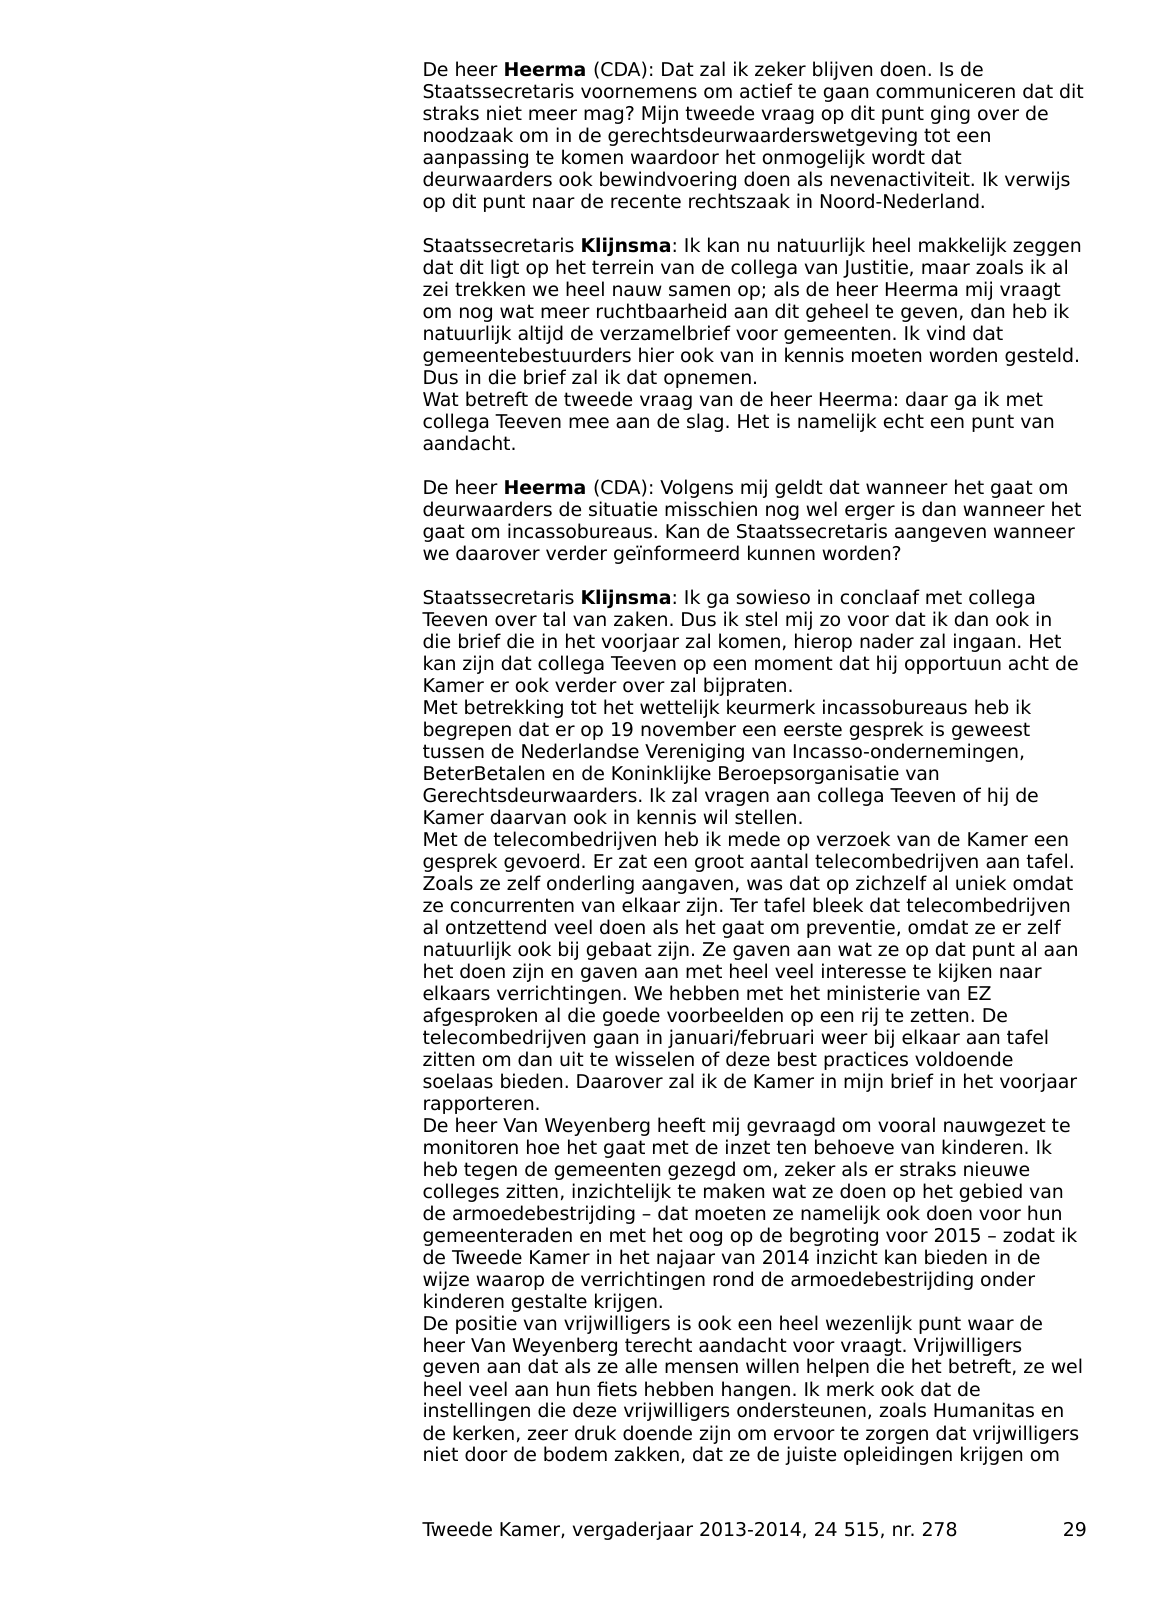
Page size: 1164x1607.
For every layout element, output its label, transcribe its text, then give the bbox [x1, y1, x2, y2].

text De heer Heerma (CDA): Dat zal ik zeker blijven doen. Is de Staatssecretaris voornemens om actief te gaan communiceren dat dit straks niet meer mag? Mijn tweede vraag op dit punt ging over de noodzaak om in de gerechtsdeurwaarderswetgeving tot een aanpassing te komen waardoor het onmogelijk wordt dat deurwaarders ook bewindvoering doen als nevenactiviteit. Ik verwijs op dit punt naar de recente rechtszaak in Noord-Nederland. [422, 59, 1087, 213]
text Met de telecombedrijven heb ik mede op verzoek van de Kamer een gesprek gevoerd. Er zat een groot aantal telecombedrijven aan tafel. Zoals ze zelf onderling aangaven, was dat op zichzelf al uniek omdat ze concurrenten van elkaar zijn. Ter tafel bleek dat telecombedrijven al ontzettend veel doen als het gaat om preventie, omdat ze er zelf natuurlijk ook bij gebaat zijn. Ze gaven aan wat ze op dat punt al aan het doen zijn en gaven aan met heel veel interesse te kijken naar elkaars verrichtingen. We hebben met het ministerie van EZ afgesproken al die goede voorbeelden op een rij te zetten. De telecombedrijven gaan in januari/februari weer bij elkaar aan tafel zitten om dan uit te wisselen of deze best practices voldoende soelaas bieden. Daarover zal ik de Kamer in mijn brief in het voorjaar rapporteren. [422, 829, 1087, 1115]
text Staatssecretaris Klijnsma: Ik kan nu natuurlijk heel makkelijk zeggen dat dit ligt op het terrein van de collega van Justitie, maar zoals ik al zei trekken we heel nauw samen op; als de heer Heerma mij vraagt om nog wat meer ruchtbaarheid aan dit geheel te geven, dan heb ik natuurlijk altijd de verzamelbrief voor gemeenten. Ik vind dat gemeentebestuurders hier ook van in kennis moeten worden gesteld. Dus in die brief zal ik dat opnemen. [422, 235, 1087, 389]
text Wat betreft de tweede vraag van de heer Heerma: daar ga ik met collega Teeven mee aan de slag. Het is namelijk echt een punt van aandacht. [422, 389, 1087, 455]
text Met betrekking tot het wettelijk keurmerk incassobureaus heb ik begrepen dat er op 19 november een eerste gesprek is geweest tussen de Nederlandse Vereniging van Incasso-ondernemingen, BeterBetalen en de Koninklijke Beroepsorganisatie van Gerechtsdeurwaarders. Ik zal vragen aan collega Teeven of hij de Kamer daarvan ook in kennis wil stellen. [422, 697, 1087, 829]
text Staatssecretaris Klijnsma: Ik ga sowieso in conclaaf met collega Teeven over tal van zaken. Dus ik stel mij zo voor dat ik dan ook in die brief die in het voorjaar zal komen, hierop nader zal ingaan. Het kan zijn dat collega Teeven op een moment dat hij opportuun acht de Kamer er ook verder over zal bijpraten. [422, 587, 1087, 697]
text De heer Heerma (CDA): Volgens mij geldt dat wanneer het gaat om deurwaarders de situatie misschien nog wel erger is dan wanneer het gaat om incassobureaus. Kan de Staatssecretaris aangeven wanneer we daarover verder geïnformeerd kunnen worden? [422, 477, 1087, 565]
text De heer Van Weyenberg heeft mij gevraagd om vooral nauwgezet te monitoren hoe het gaat met de inzet ten behoeve van kinderen. Ik heb tegen de gemeenten gezegd om, zeker als er straks nieuwe colleges zitten, inzichtelijk te maken wat ze doen op het gebied van de armoedebestrijding – dat moeten ze namelijk ook doen voor hun gemeenteraden en met het oog op de begroting voor 2015 – zodat ik de Tweede Kamer in het najaar van 2014 inzicht kan bieden in de wijze waarop de verrichtingen rond de armoedebestrijding onder kinderen gestalte krijgen. [422, 1115, 1087, 1312]
text De positie van vrijwilligers is ook een heel wezenlijk punt waar de heer Van Weyenberg terecht aandacht voor vraagt. Vrijwilligers geven aan dat als ze alle mensen willen helpen die het betreft, ze wel heel veel aan hun fiets hebben hangen. Ik merk ook dat de instellingen die deze vrijwilligers ondersteunen, zoals Humanitas en de kerken, zeer druk doende zijn om ervoor te zorgen dat vrijwilligers niet door de bodem zakken, dat ze de juiste opleidingen krijgen om [422, 1312, 1087, 1466]
